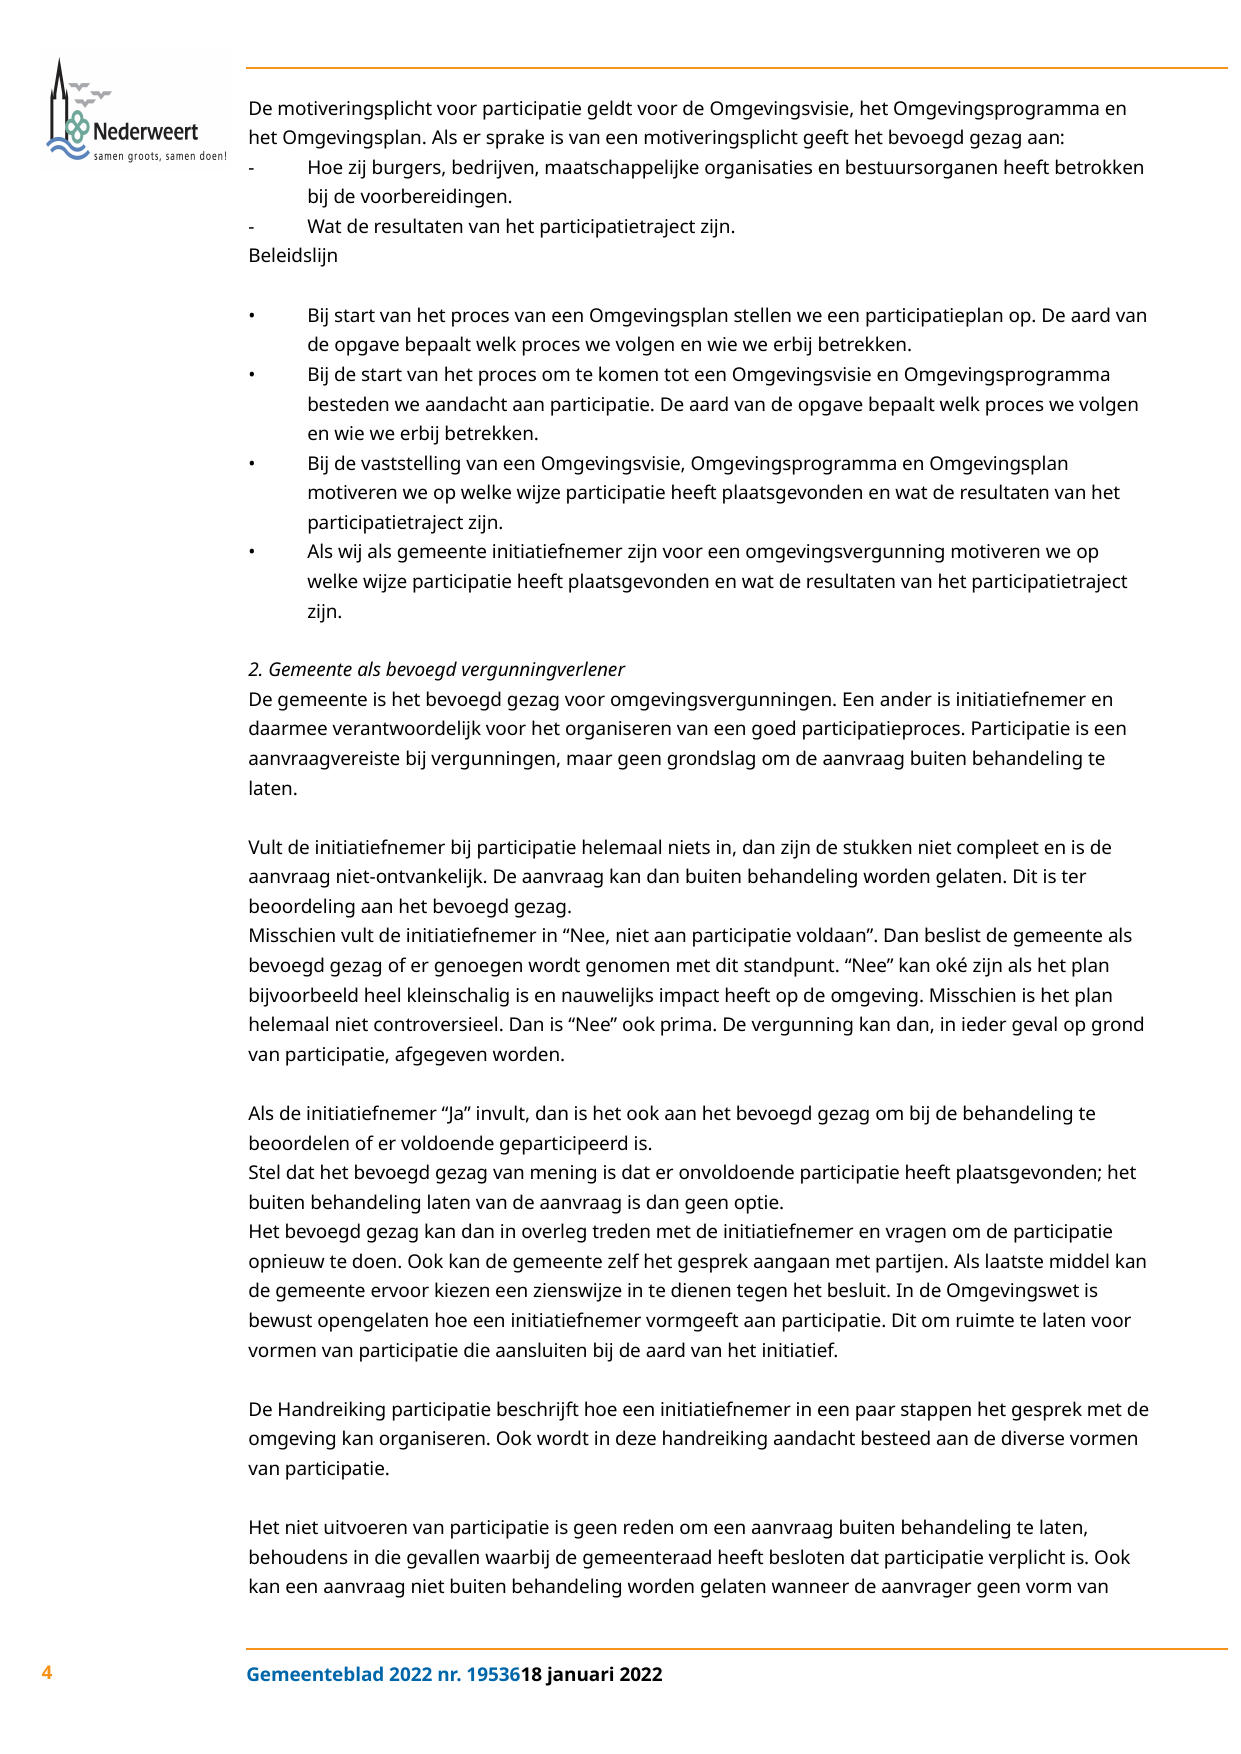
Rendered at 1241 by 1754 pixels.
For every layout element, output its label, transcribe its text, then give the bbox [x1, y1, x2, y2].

text Het niet uitvoeren van participatie is geen reden om een aanvraag buiten behandeling te laten, behoudens in die gevallen waarbij de gemeenteraad heeft besloten dat participatie verplicht is. Ook kan een aanvraag niet buiten behandeling worden gelaten wanneer de aanvrager geen vorm van [248, 1514, 1152, 1599]
picture [41, 47, 231, 172]
text Vult de initiatiefnemer bij participatie helemaal niets in, dan zijn de stukken niet compleet en is de aanvraag niet-ontvankelijk. De aanvraag kan dan buiten behandeling worden gelaten. Dit is ter beoordeling aan het bevoegd gezag. [248, 834, 1152, 919]
text Misschien vult de initiatiefnemer in “Nee, niet aan participatie voldaan”. Dan beslist de gemeente als bevoegd gezag of er genoegen wordt genomen met dit standpunt. “Nee” kan oké zijn als het plan bijvoorbeeld heel kleinschalig is en nauwelijks impact heeft op de omgeving. Misschien is het plan helemaal niet controversieel. Dan is “Nee” ook prima. De vergunning kan dan, in ieder geval op grond van participatie, afgegeven worden. [248, 923, 1152, 1067]
text Beleidslijn [248, 243, 1152, 268]
text Als de initiatiefnemer “Ja” invult, dan is het ook aan het bevoegd gezag om bij de behandeling te beoordelen of er voldoende geparticipeerd is. [248, 1100, 1152, 1155]
text De gemeente is het bevoegd gezag voor omgevingsvergunningen. Een ander is initiatiefnemer en daarmee verantwoordelijk voor het organiseren van een goed participatieproces. Participatie is een aanvraagvereiste bij vergunningen, maar geen grondslag om de aanvraag buiten behandeling te laten. [248, 686, 1152, 800]
list Wat de resultaten van het participatietraject zijn. [248, 213, 1152, 239]
text 2. Gemeente als bevoegd vergunningverlener [248, 656, 1152, 682]
text Stel dat het bevoegd gezag van mening is dat er onvoldoende participatie heeft plaatsgevonden; het buiten behandeling laten van de aanvraag is dan geen optie. [248, 1159, 1152, 1214]
text De motiveringsplicht voor participatie geldt voor de Omgevingsvisie, het Omgevingsprogramma en het Omgevingsplan. Als er sprake is van een motiveringsplicht geeft het bevoegd gezag aan: [248, 95, 1152, 150]
list Hoe zij burgers, bedrijven, maatschappelijke organisaties en bestuursorganen heeft betrokken bij de voorbereidingen. [248, 154, 1152, 209]
text Het bevoegd gezag kan dan in overleg treden met de initiatiefnemer en vragen om de participatie opnieuw te doen. Ook kan de gemeente zelf het gesprek aangaan met partijen. Als laatste middel kan de gemeente ervoor kiezen een zienswijze in te dienen tegen het besluit. In de Omgevingswet is bewust opengelaten hoe een initiatiefnemer vormgeeft aan participatie. Dit om ruimte te laten voor vormen van participatie die aansluiten bij de aard van het initiatief. [248, 1218, 1152, 1362]
table_header Bij start van het proces van een Omgevingsplan stellen we een participatieplan op. De aard van de opgave bepaalt welk proces we volgen en wie we erbij betrekken. Bij de start van het proces om te komen tot een Omgevingsvisie en Omgevingsprogramma besteden we aandacht aan participatie. De aard van de opgave bepaalt welk proces we volgen en wie we erbij betrekken. Bij de vaststelling van een Omgevingsvisie, Omgevingsprogramma en Omgevingsplan motiveren we op welke wijze participatie heeft plaatsgevonden en wat de resultaten van het participatietraject zijn. Als wij als gemeente initiatiefnemer zijn voor een omgevingsvergunning motiveren we op welke wijze participatie heeft plaatsgevonden en wat de resultaten van het participatietraject zijn. [248, 302, 1152, 623]
text De Handreiking participatie beschrijft hoe een initiatiefnemer in een paar stappen het gesprek met de omgeving kan organiseren. Ook wordt in deze handreiking aandacht besteed aan de diverse vormen van participatie. [248, 1396, 1152, 1481]
